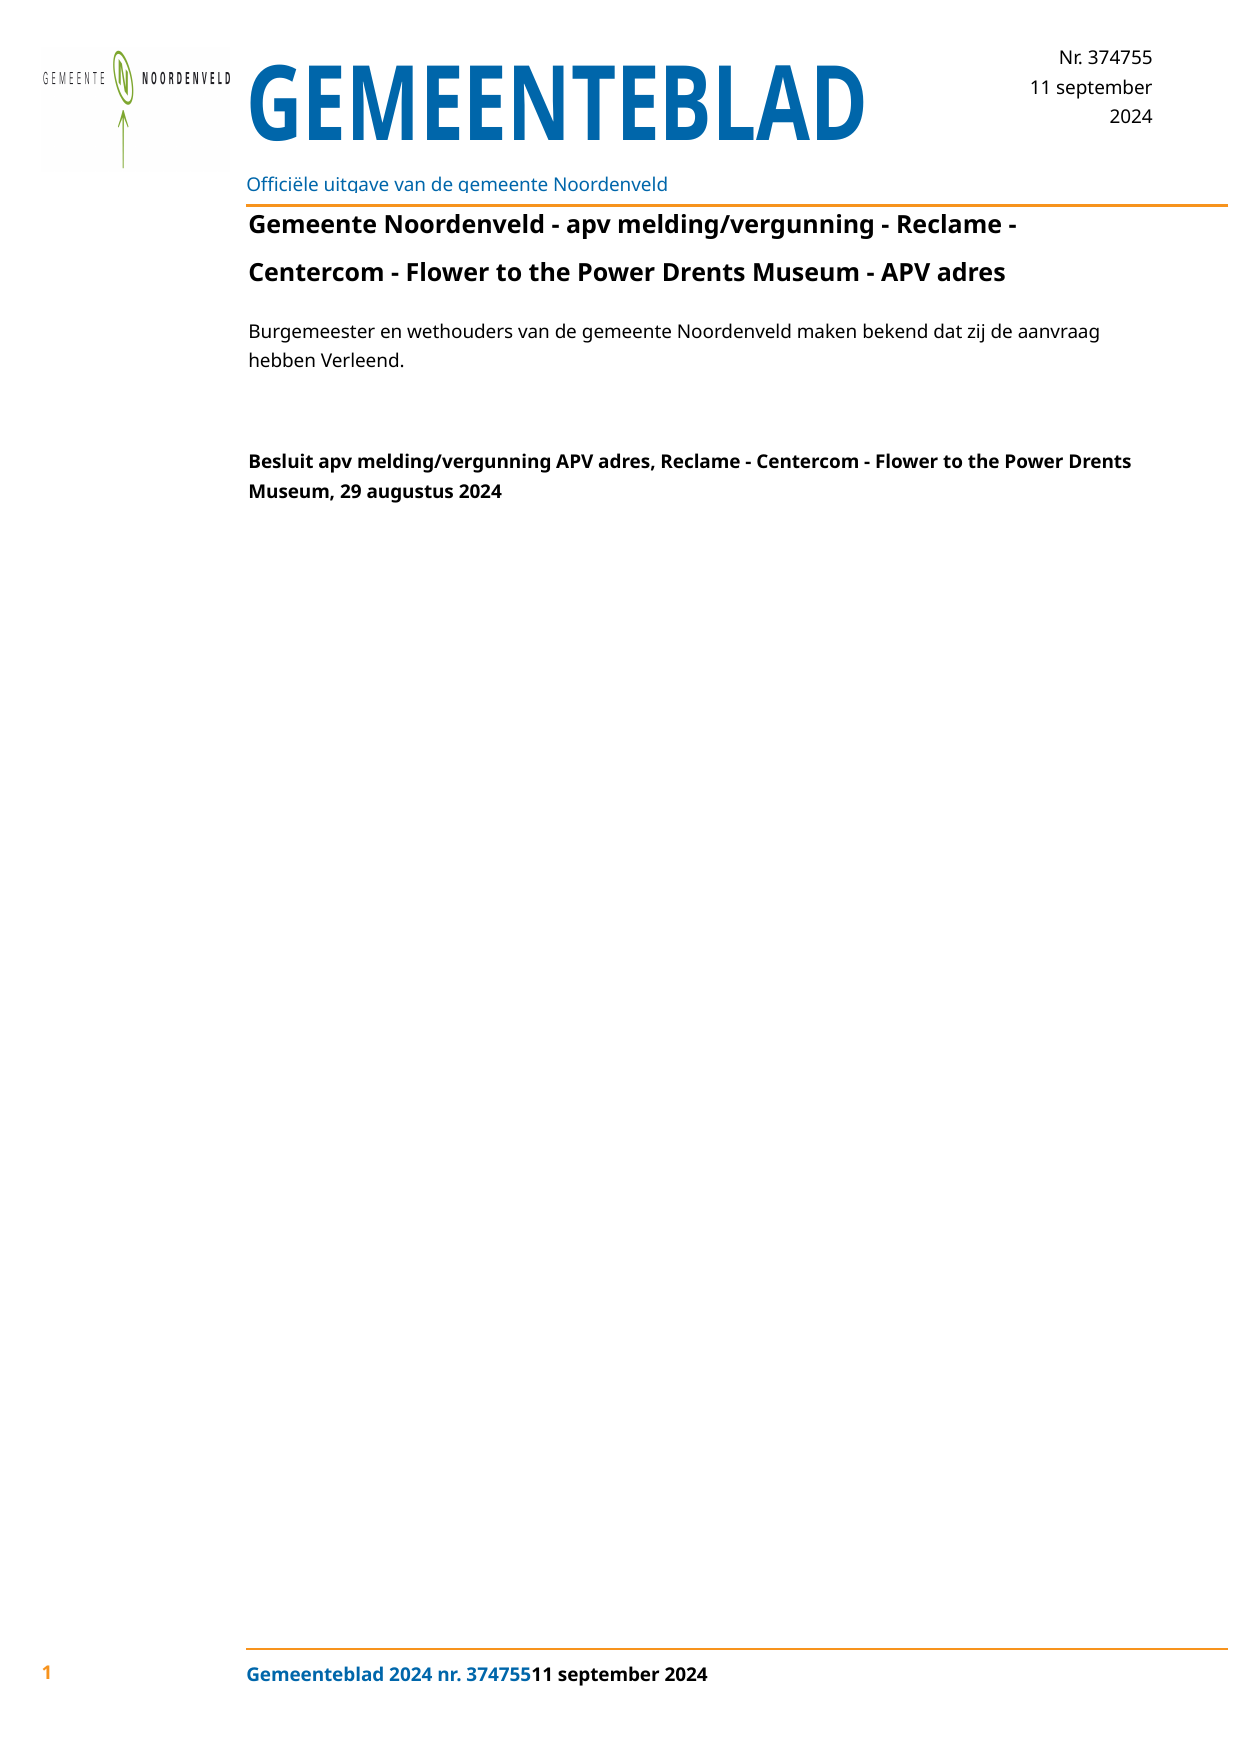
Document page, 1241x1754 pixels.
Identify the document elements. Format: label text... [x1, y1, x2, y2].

text Besluit apv melding/vergunning APV adres, Reclame - Centercom - Flower to the Power Drents Museum, 29 augustus 2024 [248, 448, 1152, 504]
text Burgemeester en wethouders van de gemeente Noordenveld maken bekend dat zij de aanvraag hebben Verleend. [248, 318, 1152, 373]
text Gemeente Noordenveld - apv melding/vergunning - Reclame - Centercom - Flower to the Power Drents Museum - APV adres [248, 207, 1152, 288]
picture [41, 47, 231, 172]
